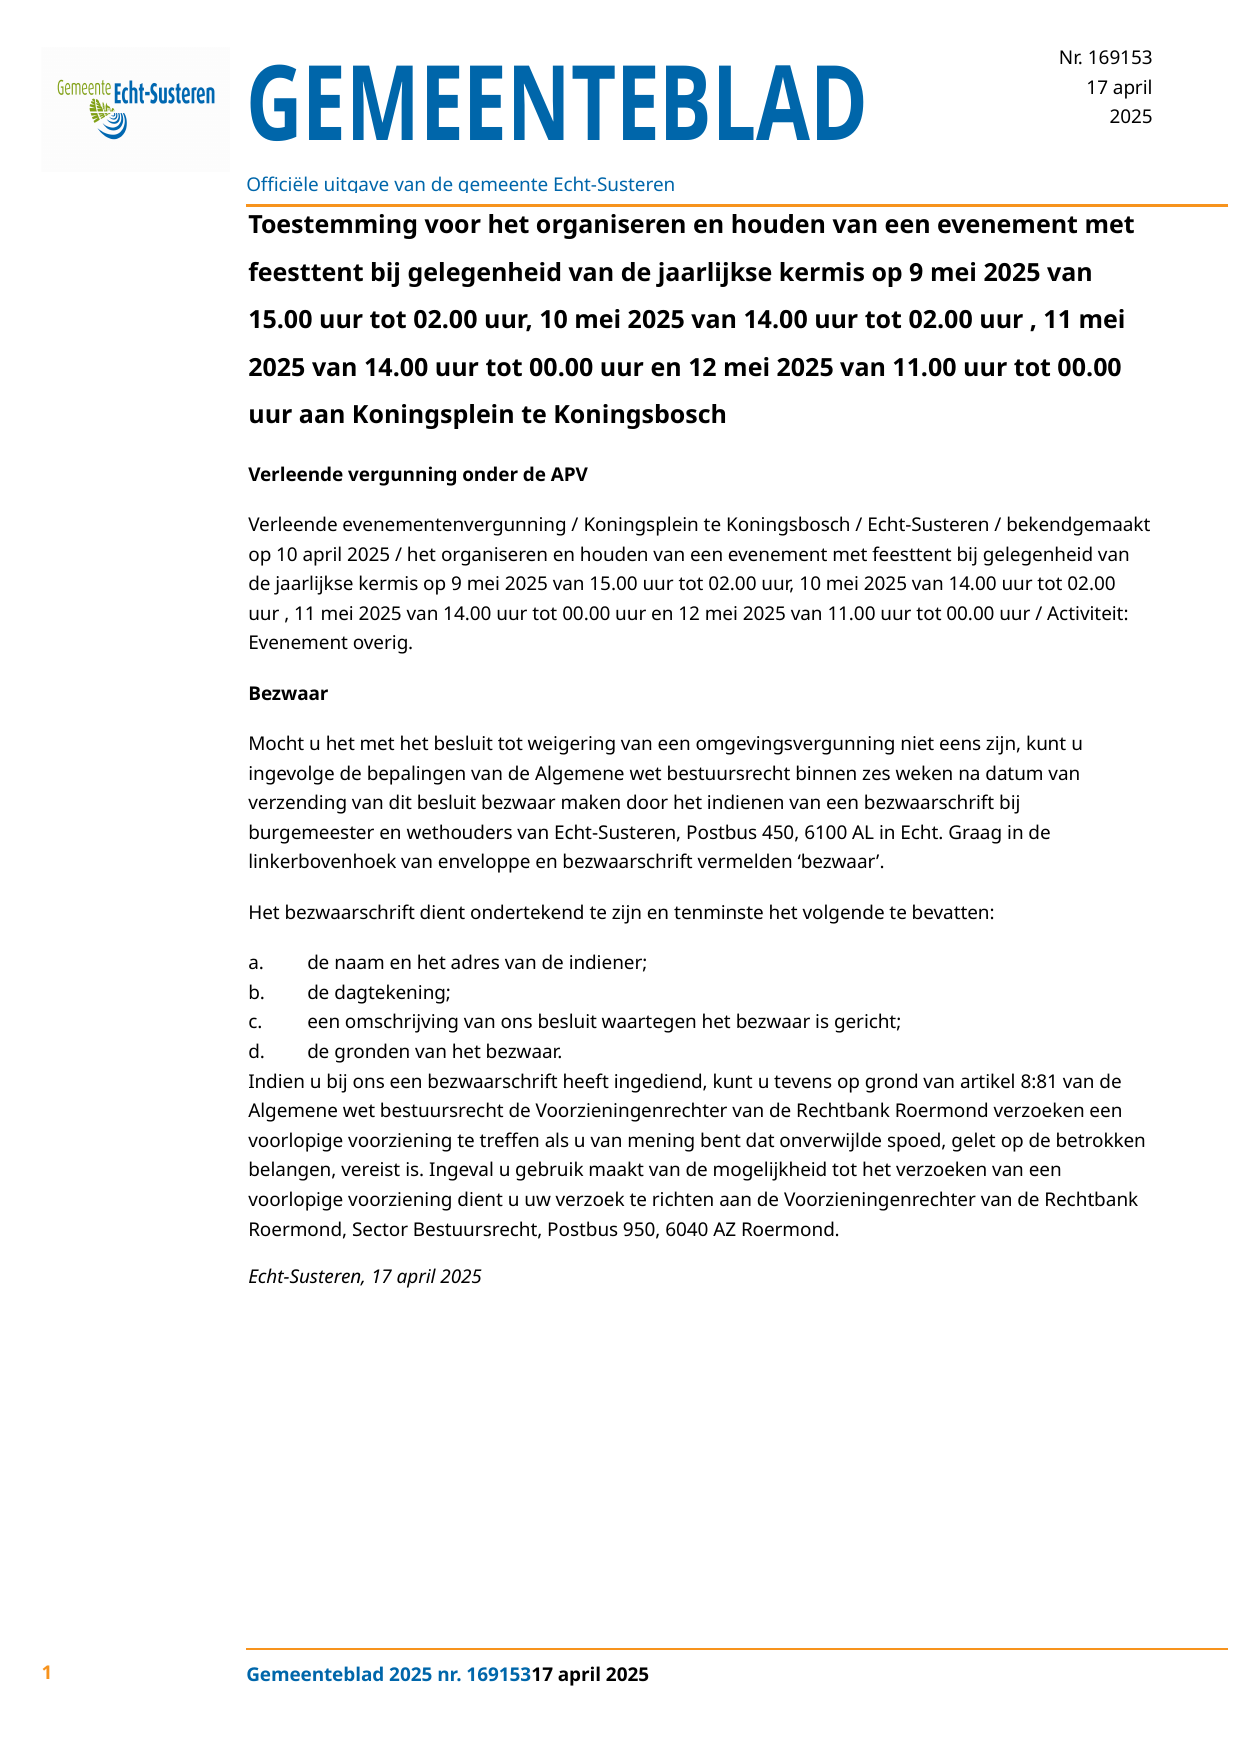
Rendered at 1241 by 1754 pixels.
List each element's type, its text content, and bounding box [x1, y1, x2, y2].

list een omschrijving van ons besluit waartegen het bezwaar is gericht; [248, 1009, 1152, 1034]
text Indien u bij ons een bezwaarschrift heeft ingediend, kunt u tevens op grond van artikel 8:81 van de Algemene wet bestuursrecht de Voorzieningenrechter van de Rechtbank Roermond verzoeken een voorlopige voorziening te treffen als u van mening bent dat onverwijlde spoed, gelet op de betrokken belangen, vereist is. Ingeval u gebruik maakt van de mogelijkheid tot het verzoeken van een voorlopige voorziening dient u uw verzoek te richten aan de Voorzieningenrechter van de Rechtbank Roermond, Sector Bestuursrecht, Postbus 950, 6040 AZ Roermond. [248, 1068, 1152, 1241]
text Echt-Susteren, 17 april 2025 [248, 1263, 1152, 1289]
text Verleende vergunning onder de APV [248, 461, 1152, 486]
text Mocht u het met het besluit tot weigering van een omgevingsvergunning niet eens zijn, kunt u ingevolge de bepalingen van de Algemene wet bestuursrecht binnen zes weken na datum van verzending van dit besluit bezwaar maken door het indienen van een bezwaarschrift bij burgemeester en wethouders van Echt-Susteren, Postbus 450, 6100 AL in Echt. Graag in de linkerbovenhoek van enveloppe en bezwaarschrift vermelden ‘bezwaar’. [248, 730, 1152, 874]
text Het bezwaarschrift dient ondertekend te zijn en tenminste het volgende te bevatten: [248, 899, 1152, 925]
picture [41, 47, 231, 172]
list de dagtekening; [248, 979, 1152, 1005]
list de gronden van het bezwaar. [248, 1038, 1152, 1064]
list de naam en het adres van de indiener; [248, 949, 1152, 975]
text Bezwaar [248, 680, 1152, 706]
text Verleende evenementenvergunning / Koningsplein te Koningsbosch / Echt-Susteren / bekendgemaakt op 10 april 2025 / het organiseren en houden van een evenement met feesttent bij gelegenheid van de jaarlijkse kermis op 9 mei 2025 van 15.00 uur tot 02.00 uur, 10 mei 2025 van 14.00 uur tot 02.00 uur , 11 mei 2025 van 14.00 uur tot 00.00 uur en 12 mei 2025 van 11.00 uur tot 00.00 uur / Activiteit: Evenement overig. [248, 511, 1152, 655]
text Toestemming voor het organiseren en houden van een evenement met feesttent bij gelegenheid van de jaarlijkse kermis op 9 mei 2025 van 15.00 uur tot 02.00 uur, 10 mei 2025 van 14.00 uur tot 02.00 uur , 11 mei 2025 van 14.00 uur tot 00.00 uur en 12 mei 2025 van 11.00 uur tot 00.00 uur aan Koningsplein te Koningsbosch [248, 207, 1152, 431]
